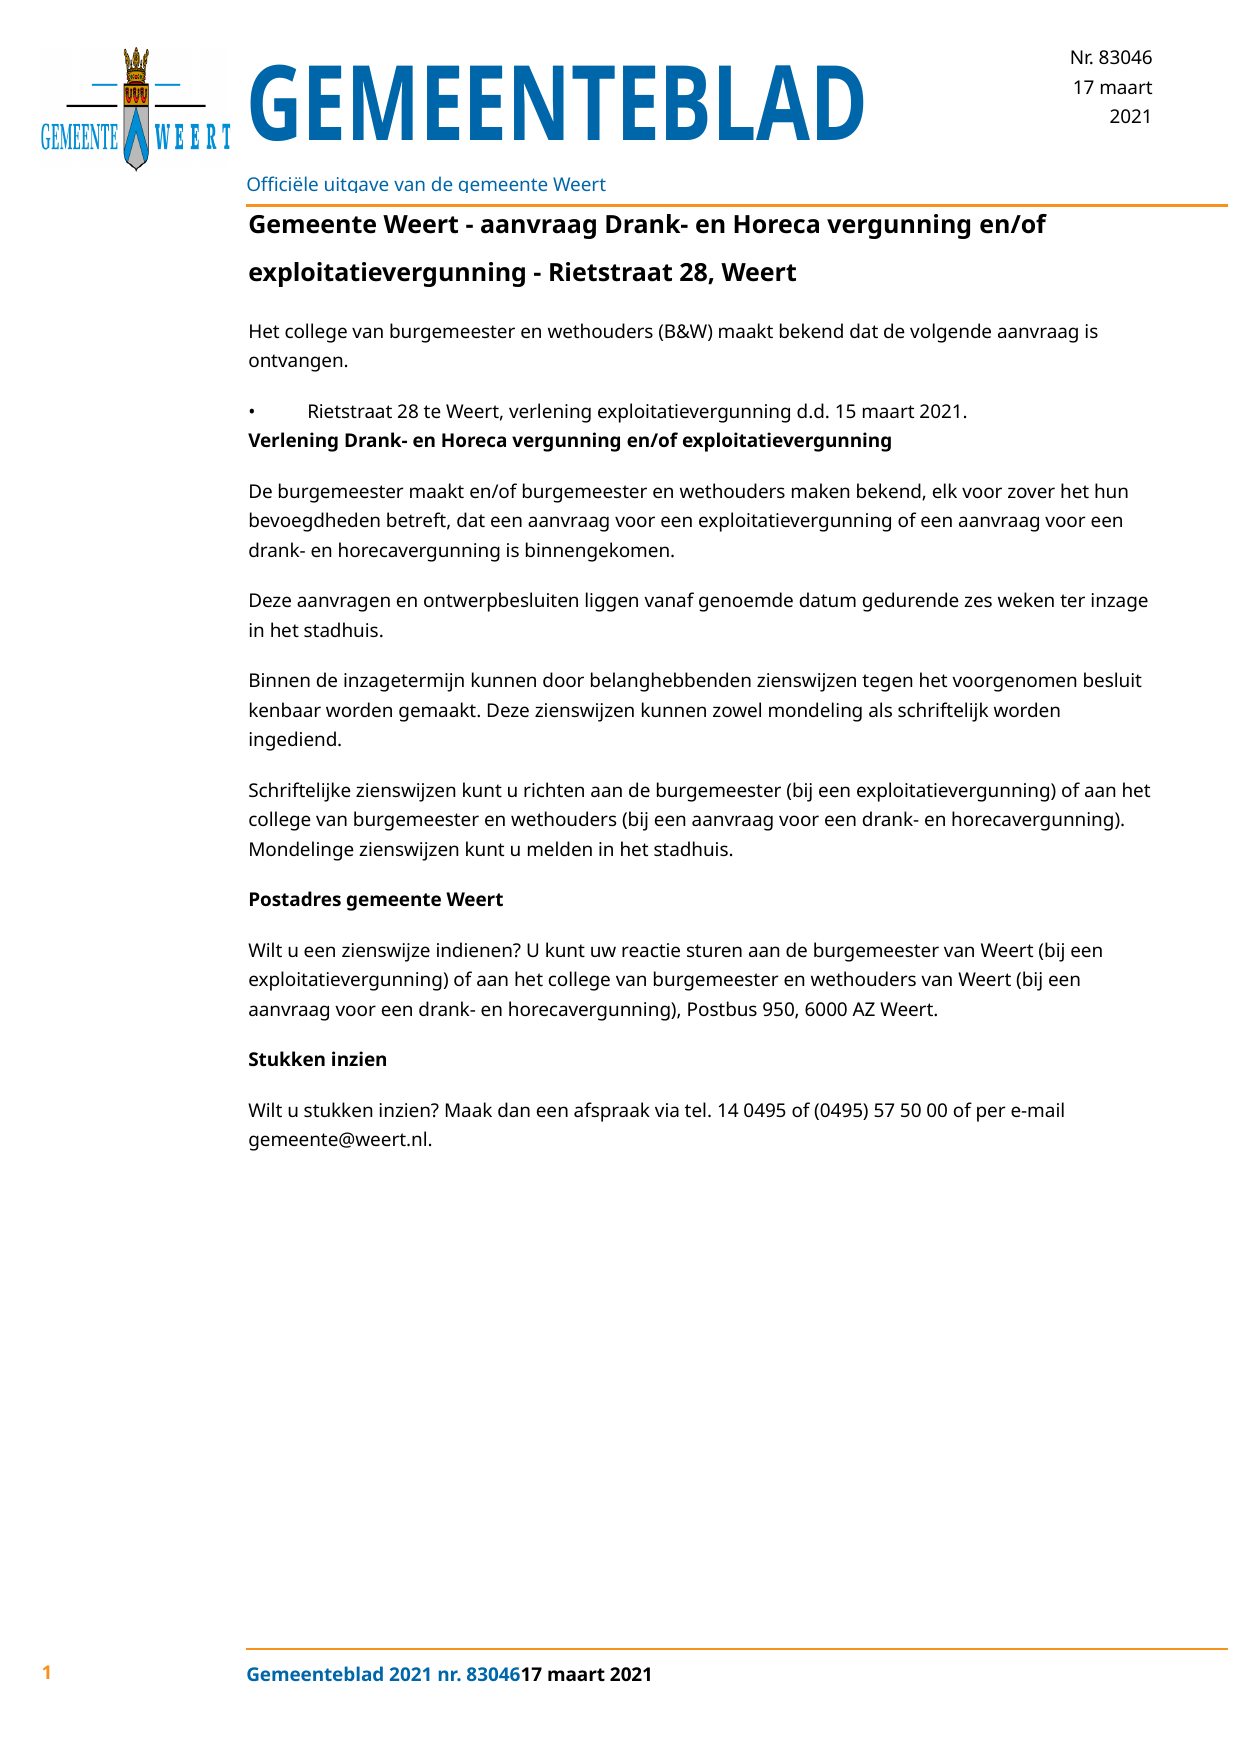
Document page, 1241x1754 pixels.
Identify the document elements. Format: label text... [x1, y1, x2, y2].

text De burgemeester maakt en/of burgemeester en wethouders maken bekend, elk voor zover het hun bevoegdheden betreft, dat een aanvraag voor een exploitatievergunning of een aanvraag voor een drank- en horecavergunning is binnengekomen. [248, 478, 1152, 563]
picture [41, 47, 231, 172]
text Wilt u stukken inzien? Maak dan een afspraak via tel. 14 0495 of (0495) 57 50 00 of per e-mail gemeente@weert.nl. [248, 1097, 1152, 1152]
text Postadres gemeente Weert [248, 887, 1152, 912]
text Het college van burgemeester en wethouders (B&W) maakt bekend dat de volgende aanvraag is ontvangen. [248, 318, 1152, 373]
text Schriftelijke zienswijzen kunt u richten aan de burgemeester (bij een exploitatievergunning) of aan het college van burgemeester en wethouders (bij een aanvraag voor een drank- en horecavergunning). Mondelinge zienswijzen kunt u melden in het stadhuis. [248, 777, 1152, 862]
text Verlening Drank- en Horeca vergunning en/of exploitatievergunning [248, 427, 1152, 453]
text Binnen de inzagetermijn kunnen door belanghebbenden zienswijzen tegen het voorgenomen besluit kenbaar worden gemaakt. Deze zienswijzen kunnen zowel mondeling als schriftelijk worden ingediend. [248, 667, 1152, 752]
text Gemeente Weert - aanvraag Drank- en Horeca vergunning en/of exploitatievergunning - Rietstraat 28, Weert [248, 207, 1152, 288]
text Wilt u een zienswijze indienen? U kunt uw reactie sturen aan de burgemeester van Weert (bij een exploitatievergunning) of aan het college van burgemeester en wethouders van Weert (bij een aanvraag voor een drank- en horecavergunning), Postbus 950, 6000 AZ Weert. [248, 937, 1152, 1022]
text Deze aanvragen en ontwerpbesluiten liggen vanaf genoemde datum gedurende zes weken ter inzage in het stadhuis. [248, 587, 1152, 643]
text Stukken inzien [248, 1047, 1152, 1072]
list Rietstraat 28 te Weert, verlening exploitatievergunning d.d. 15 maart 2021. [248, 398, 1152, 424]
